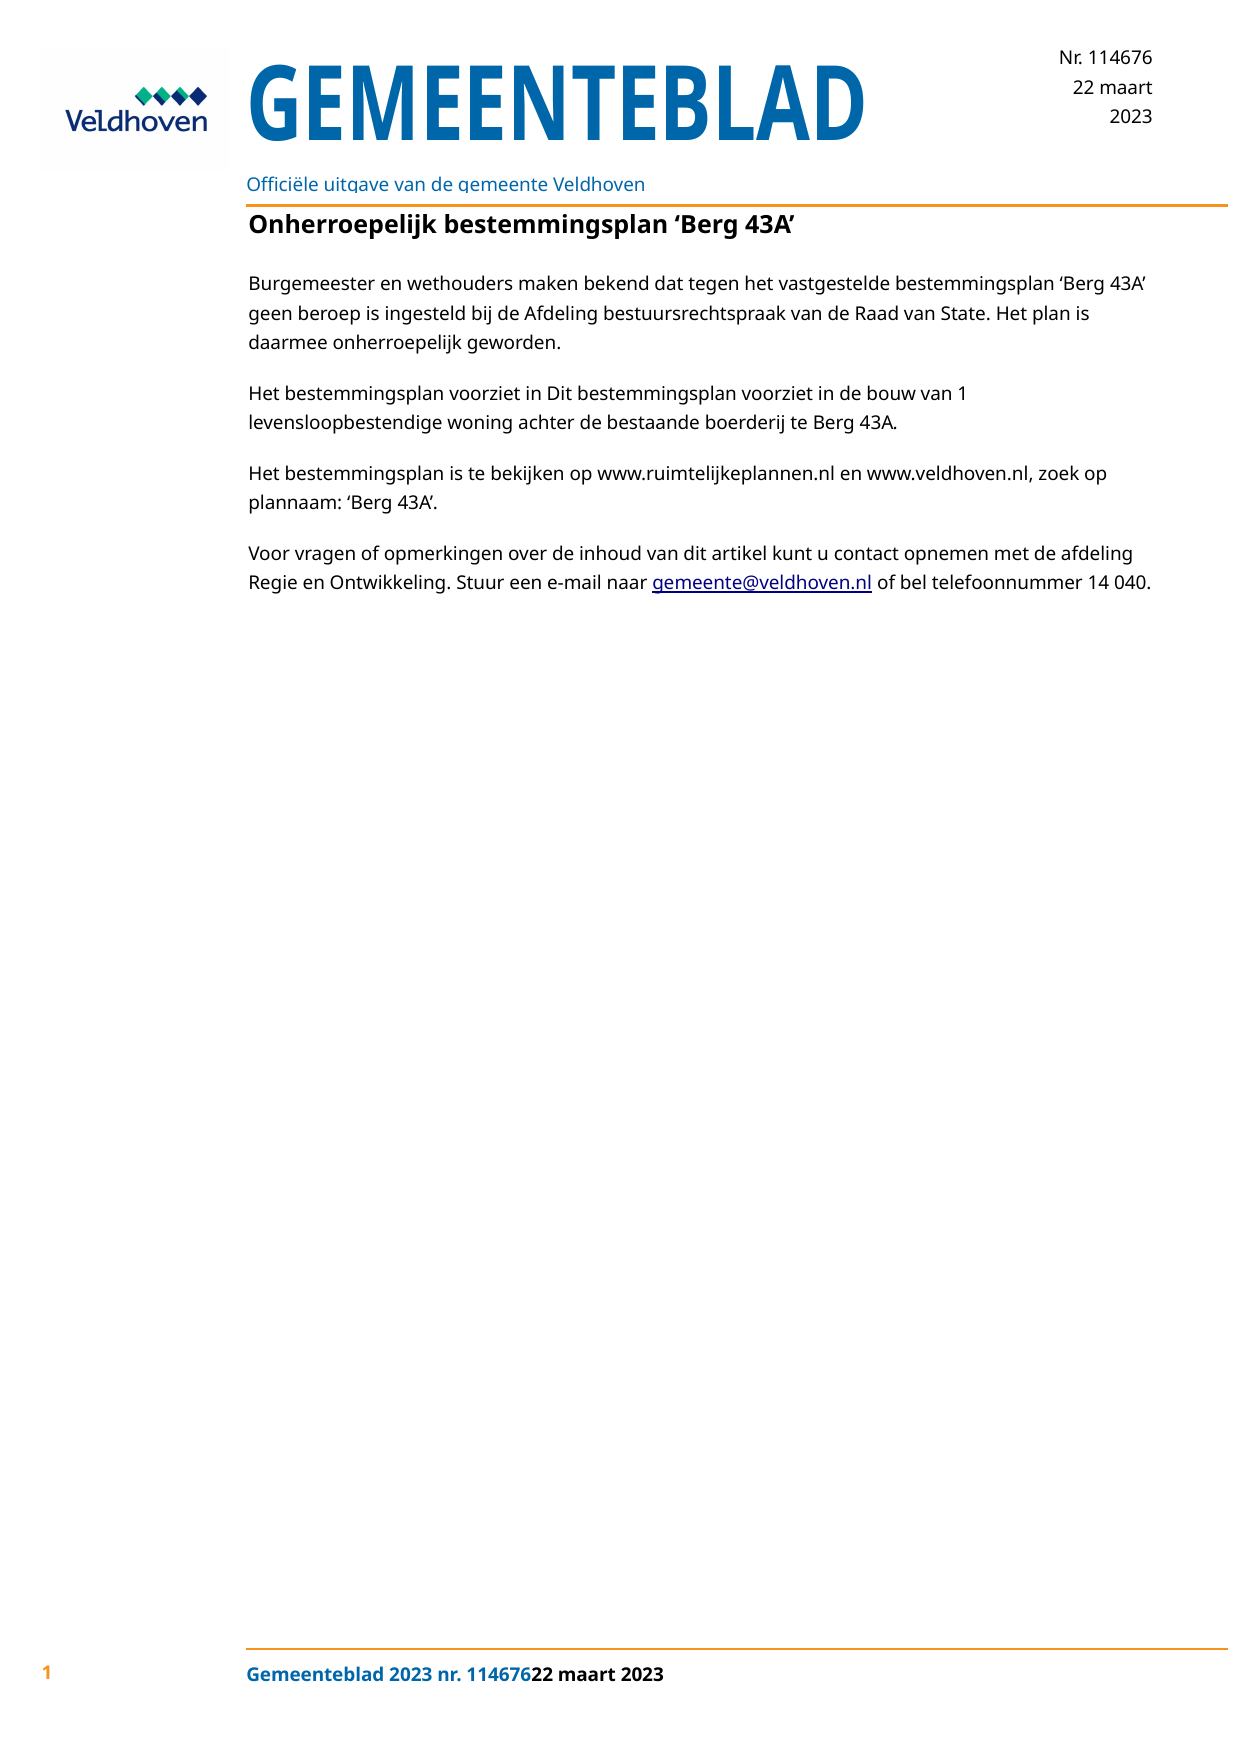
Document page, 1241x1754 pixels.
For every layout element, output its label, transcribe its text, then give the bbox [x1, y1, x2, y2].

text Burgemeester en wethouders maken bekend dat tegen het vastgestelde bestemmingsplan ‘Berg 43A’ geen beroep is ingesteld bij de Afdeling bestuursrechtspraak van de Raad van State. Het plan is daarmee onherroepelijk geworden. [248, 270, 1152, 355]
text Onherroepelijk bestemmingsplan ‘Berg 43A’ [248, 207, 1152, 241]
text Het bestemmingsplan voorziet in Dit bestemmingsplan voorziet in de bouw van 1 levensloopbestendige woning achter de bestaande boerderij te Berg 43A. [248, 380, 1152, 435]
text Het bestemmingsplan is te bekijken op www.ruimtelijkeplannen.nl en www.veldhoven.nl, zoek op plannaam: ‘Berg 43A’. [248, 460, 1152, 515]
picture [41, 47, 231, 172]
text Voor vragen of opmerkingen over de inhoud van dit artikel kunt u contact opnemen met de afdeling Regie en Ontwikkeling. Stuur een e-mail naar gemeente@veldhoven.nl of bel telefoonnummer 14 040. [248, 540, 1152, 595]
